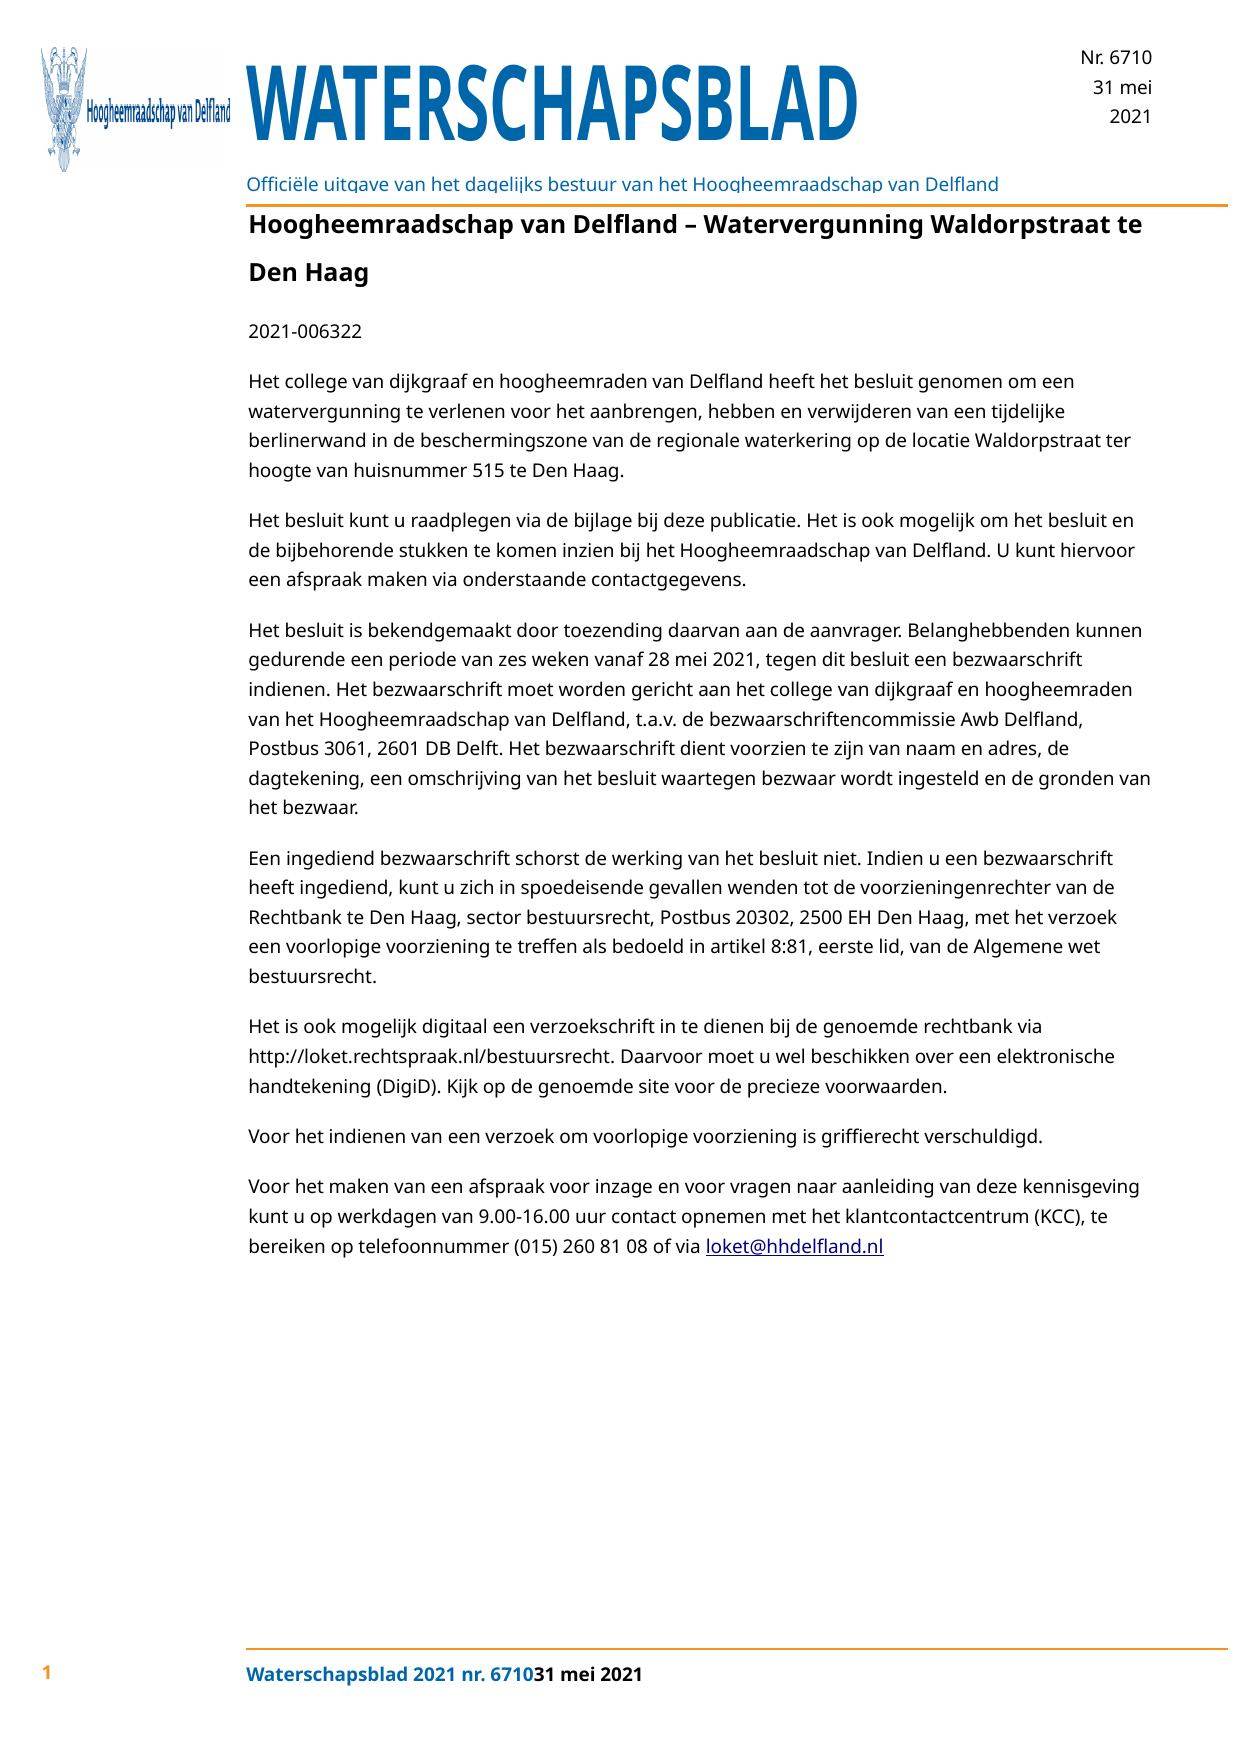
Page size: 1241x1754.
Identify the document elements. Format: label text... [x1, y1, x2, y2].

text Het besluit kunt u raadplegen via de bijlage bij deze publicatie. Het is ook mogelijk om het besluit en de bijbehorende stukken te komen inzien bij het Hoogheemraadschap van Delfland. U kunt hiervoor een afspraak maken via onderstaande contactgegevens. [248, 507, 1152, 592]
text Voor het indienen van een verzoek om voorlopige voorziening is griffierecht verschuldigd. [248, 1123, 1152, 1149]
text Het is ook mogelijk digitaal een verzoekschrift in te dienen bij de genoemde rechtbank via http://loket.rechtspraak.nl/bestuursrecht. Daarvoor moet u wel beschikken over een elektronische handtekening (DigiD). Kijk op de genoemde site voor de precieze voorwaarden. [248, 1014, 1152, 1099]
text Voor het maken van een afspraak voor inzage en voor vragen naar aanleiding van deze kennisgeving kunt u op werkdagen van 9.00-16.00 uur contact opnemen met het klantcontactcentrum (KCC), te bereiken op telefoonnummer (015) 260 81 08 of via loket@hhdelfland.nl [248, 1174, 1152, 1259]
text Het besluit is bekendgemaakt door toezending daarvan aan de aanvrager. Belanghebbenden kunnen gedurende een periode van zes weken vanaf 28 mei 2021, tegen dit besluit een bezwaarschrift indienen. Het bezwaarschrift moet worden gericht aan het college van dijkgraaf en hoogheemraden van het Hoogheemraadschap van Delfland, t.a.v. de bezwaarschriftencommissie Awb Delfland, Postbus 3061, 2601 DB Delft. Het bezwaarschrift dient voorzien te zijn van naam en adres, de dagtekening, een omschrijving van het besluit waartegen bezwaar wordt ingesteld en de gronden van het bezwaar. [248, 617, 1152, 820]
text 2021-006322 [248, 318, 1152, 344]
text Hoogheemraadschap van Delfland – Watervergunning Waldorpstraat te Den Haag [248, 207, 1152, 288]
picture [41, 47, 231, 172]
text Een ingediend bezwaarschrift schorst de werking van het besluit niet. Indien u een bezwaarschrift heeft ingediend, kunt u zich in spoedeisende gevallen wenden tot de voorzieningenrechter van de Rechtbank te Den Haag, sector bestuursrecht, Postbus 20302, 2500 EH Den Haag, met het verzoek een voorlopige voorziening te treffen als bedoeld in artikel 8:81, eerste lid, van de Algemene wet bestuursrecht. [248, 845, 1152, 989]
text Het college van dijkgraaf en hoogheemraden van Delfland heeft het besluit genomen om een watervergunning te verlenen voor het aanbrengen, hebben en verwijderen van een tijdelijke berlinerwand in de beschermingszone van de regionale waterkering op de locatie Waldorpstraat ter hoogte van huisnummer 515 te Den Haag. [248, 368, 1152, 483]
